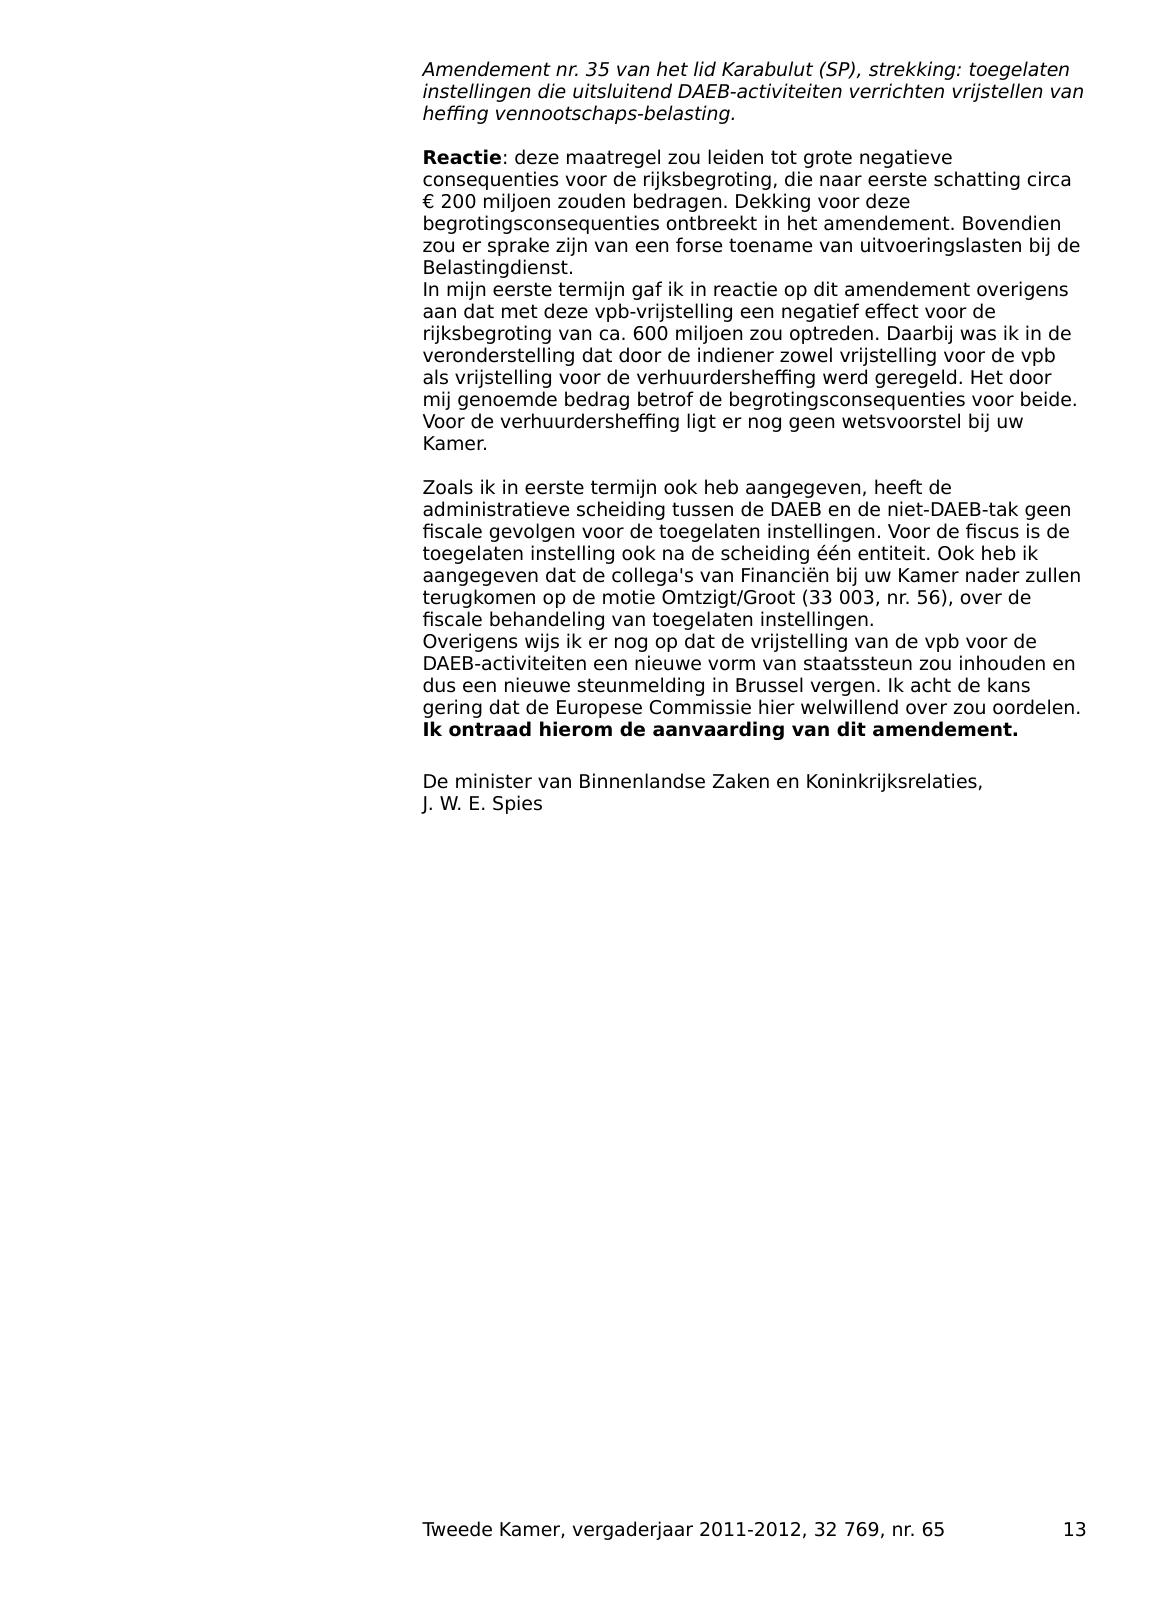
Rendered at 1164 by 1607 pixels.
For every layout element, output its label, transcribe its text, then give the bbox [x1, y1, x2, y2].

text De minister van Binnenlandse Zaken en Koninkrijksrelaties, J. W. E. Spies [422, 771, 1087, 815]
text Reactie: deze maatregel zou leiden tot grote negatieve consequenties voor de rijksbegroting, die naar eerste schatting circa € 200 miljoen zouden bedragen. Dekking voor deze begrotingsconsequenties ontbreekt in het amendement. Bovendien zou er sprake zijn van een forse toename van uitvoeringslasten bij de Belastingdienst. [422, 147, 1087, 279]
text In mijn eerste termijn gaf ik in reactie op dit amendement overigens aan dat met deze vpb-vrijstelling een negatief effect voor de rijksbegroting van ca. 600 miljoen zou optreden. Daarbij was ik in de veronderstelling dat door de indiener zowel vrijstelling voor de vpb als vrijstelling voor de verhuurdersheffing werd geregeld. Het door mij genoemde bedrag betrof de begrotingsconsequenties voor beide. Voor de verhuurdersheffing ligt er nog geen wetsvoorstel bij uw Kamer. [422, 279, 1087, 455]
text Amendement nr. 35 van het lid Karabulut (SP), strekking: toegelaten instellingen die uitsluitend DAEB-activiteiten verrichten vrijstellen van heffing vennootschaps-belasting. [422, 59, 1087, 125]
text Zoals ik in eerste termijn ook heb aangegeven, heeft de administratieve scheiding tussen de DAEB en de niet-DAEB-tak geen fiscale gevolgen voor de toegelaten instellingen. Voor de fiscus is de toegelaten instelling ook na de scheiding één entiteit. Ook heb ik aangegeven dat de collega's van Financiën bij uw Kamer nader zullen terugkomen op de motie Omtzigt/Groot (33 003, nr. 56), over de fiscale behandeling van toegelaten instellingen. [422, 477, 1087, 631]
text Ik ontraad hierom de aanvaarding van dit amendement. [422, 719, 1087, 741]
text Overigens wijs ik er nog op dat de vrijstelling van de vpb voor de DAEB-activiteiten een nieuwe vorm van staatssteun zou inhouden en dus een nieuwe steunmelding in Brussel vergen. Ik acht de kans gering dat de Europese Commissie hier welwillend over zou oordelen. [422, 631, 1087, 719]
